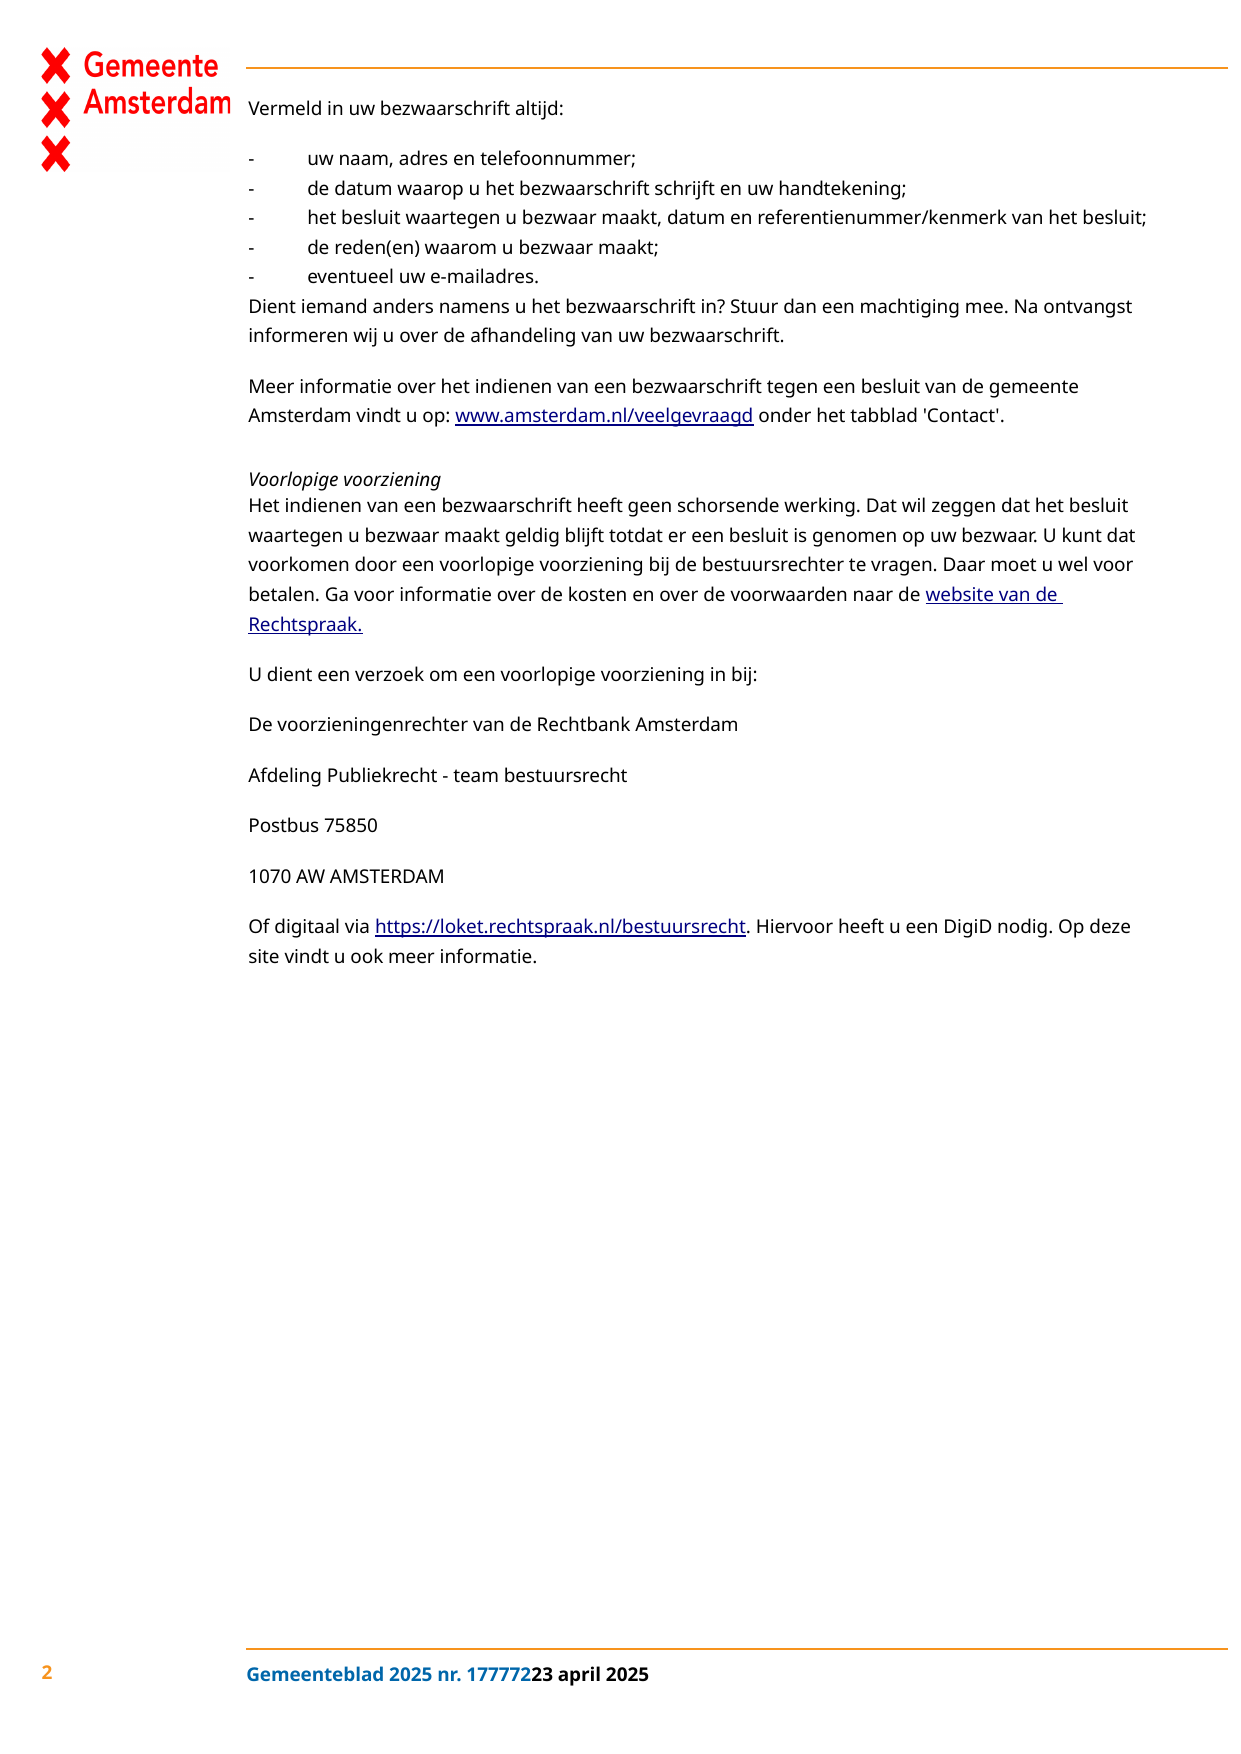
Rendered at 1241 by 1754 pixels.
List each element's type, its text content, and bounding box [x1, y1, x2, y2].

text Of digitaal via https://loket.rechtspraak.nl/bestuursrecht. Hiervoor heeft u een DigiD nodig. Op deze site vindt u ook meer informatie. [248, 913, 1152, 968]
text Het indienen van een bezwaarschrift heeft geen schorsende werking. Dat wil zeggen dat het besluit waartegen u bezwaar maakt geldig blijft totdat er een besluit is genomen op uw bezwaar. U kunt dat voorkomen door een voorlopige voorziening bij de bestuursrechter te vragen. Daar moet u wel voor betalen. Ga voor informatie over de kosten en over de voorwaarden naar de website van de Rechtspraak. [248, 492, 1152, 636]
text 1070 AW AMSTERDAM [248, 863, 1152, 888]
list de reden(en) waarom u bezwaar maakt; [248, 234, 1152, 260]
text Dient iemand anders namens u het bezwaarschrift in? Stuur dan een machtiging mee. Na ontvangst informeren wij u over de afhandeling van uw bezwaarschrift. [248, 293, 1152, 348]
text U dient een verzoek om een voorlopige voorziening in bij: [248, 661, 1152, 687]
list de datum waarop u het bezwaarschrift schrijft en uw handtekening; [248, 175, 1152, 201]
picture [41, 47, 231, 172]
list eventueel uw e-mailadres. [248, 263, 1152, 289]
text Postbus 75850 [248, 812, 1152, 838]
text Voorlopige voorziening [248, 467, 1152, 492]
text De voorzieningenrechter van de Rechtbank Amsterdam [248, 712, 1152, 737]
text Afdeling Publiekrecht - team bestuursrecht [248, 762, 1152, 788]
text Meer informatie over het indienen van een bezwaarschrift tegen een besluit van de gemeente Amsterdam vindt u op: www.amsterdam.nl/veelgevraagd onder het tabblad 'Contact'. [248, 373, 1152, 428]
list het besluit waartegen u bezwaar maakt, datum en referentienummer/kenmerk van het besluit; [248, 204, 1152, 230]
text Vermeld in uw bezwaarschrift altijd: [248, 95, 1152, 121]
list uw naam, adres en telefoonnummer; [248, 145, 1152, 171]
